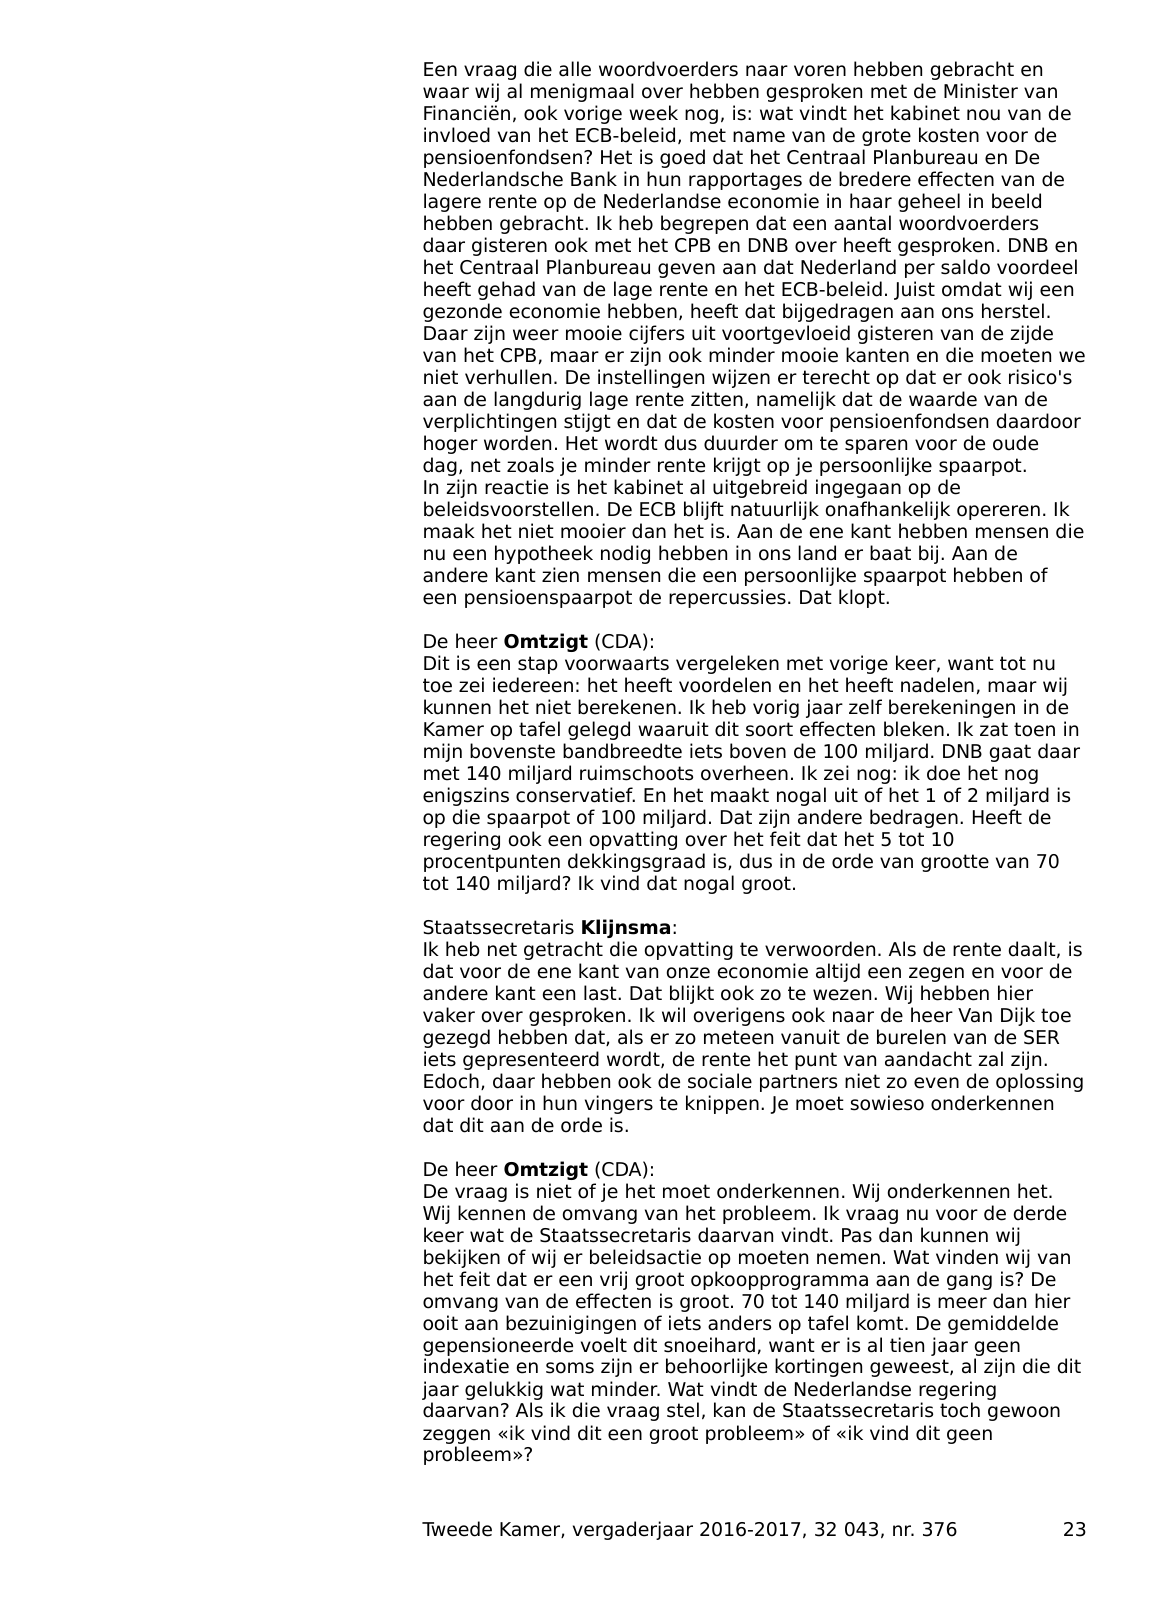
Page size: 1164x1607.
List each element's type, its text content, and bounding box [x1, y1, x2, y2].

text Staatssecretaris Klijnsma: [422, 917, 1087, 939]
text Ik heb net getracht die opvatting te verwoorden. Als de rente daalt, is dat voor de ene kant van onze economie altijd een zegen en voor de andere kant een last. Dat blijkt ook zo te wezen. Wij hebben hier vaker over gesproken. Ik wil overigens ook naar de heer Van Dijk toe gezegd hebben dat, als er zo meteen vanuit de burelen van de SER iets gepresenteerd wordt, de rente het punt van aandacht zal zijn. Edoch, daar hebben ook de sociale partners niet zo even de oplossing voor door in hun vingers te knippen. Je moet sowieso onderkennen dat dit aan de orde is. [422, 939, 1087, 1136]
text Dit is een stap voorwaarts vergeleken met vorige keer, want tot nu toe zei iedereen: het heeft voordelen en het heeft nadelen, maar wij kunnen het niet berekenen. Ik heb vorig jaar zelf berekeningen in de Kamer op tafel gelegd waaruit dit soort effecten bleken. Ik zat toen in mijn bovenste bandbreedte iets boven de 100 miljard. DNB gaat daar met 140 miljard ruimschoots overheen. Ik zei nog: ik doe het nog enigszins conservatief. En het maakt nogal uit of het 1 of 2 miljard is op die spaarpot of 100 miljard. Dat zijn andere bedragen. Heeft de regering ook een opvatting over het feit dat het 5 tot 10 procentpunten dekkingsgraad is, dus in de orde van grootte van 70 tot 140 miljard? Ik vind dat nogal groot. [422, 653, 1087, 894]
text De vraag is niet of je het moet onderkennen. Wij onderkennen het. Wij kennen de omvang van het probleem. Ik vraag nu voor de derde keer wat de Staatssecretaris daarvan vindt. Pas dan kunnen wij bekijken of wij er beleidsactie op moeten nemen. Wat vinden wij van het feit dat er een vrij groot opkoopprogramma aan de gang is? De omvang van de effecten is groot. 70 tot 140 miljard is meer dan hier ooit aan bezuinigingen of iets anders op tafel komt. De gemiddelde gepensioneerde voelt dit snoeihard, want er is al tien jaar geen indexatie en soms zijn er behoorlijke kortingen geweest, al zijn die dit jaar gelukkig wat minder. Wat vindt de Nederlandse regering daarvan? Als ik die vraag stel, kan de Staatssecretaris toch gewoon zeggen «ik vind dit een groot probleem» of «ik vind dit geen probleem»? [422, 1181, 1087, 1466]
text De heer Omtzigt (CDA): [422, 1159, 1087, 1181]
text Een vraag die alle woordvoerders naar voren hebben gebracht en waar wij al menigmaal over hebben gesproken met de Minister van Financiën, ook vorige week nog, is: wat vindt het kabinet nou van de invloed van het ECB-beleid, met name van de grote kosten voor de pensioenfondsen? Het is goed dat het Centraal Planbureau en De Nederlandsche Bank in hun rapportages de bredere effecten van de lagere rente op de Nederlandse economie in haar geheel in beeld hebben gebracht. Ik heb begrepen dat een aantal woordvoerders daar gisteren ook met het CPB en DNB over heeft gesproken. DNB en het Centraal Planbureau geven aan dat Nederland per saldo voordeel heeft gehad van de lage rente en het ECB-beleid. Juist omdat wij een gezonde economie hebben, heeft dat bijgedragen aan ons herstel. Daar zijn weer mooie cijfers uit voortgevloeid gisteren van de zijde van het CPB, maar er zijn ook minder mooie kanten en die moeten we niet verhullen. De instellingen wijzen er terecht op dat er ook risico's aan de langdurig lage rente zitten, namelijk dat de waarde van de verplichtingen stijgt en dat de kosten voor pensioenfondsen daardoor hoger worden. Het wordt dus duurder om te sparen voor de oude dag, net zoals je minder rente krijgt op je persoonlijke spaarpot. [422, 59, 1087, 477]
text In zijn reactie is het kabinet al uitgebreid ingegaan op de beleidsvoorstellen. De ECB blijft natuurlijk onafhankelijk opereren. Ik maak het niet mooier dan het is. Aan de ene kant hebben mensen die nu een hypotheek nodig hebben in ons land er baat bij. Aan de andere kant zien mensen die een persoonlijke spaarpot hebben of een pensioenspaarpot de repercussies. Dat klopt. [422, 477, 1087, 608]
text De heer Omtzigt (CDA): [422, 631, 1087, 653]
